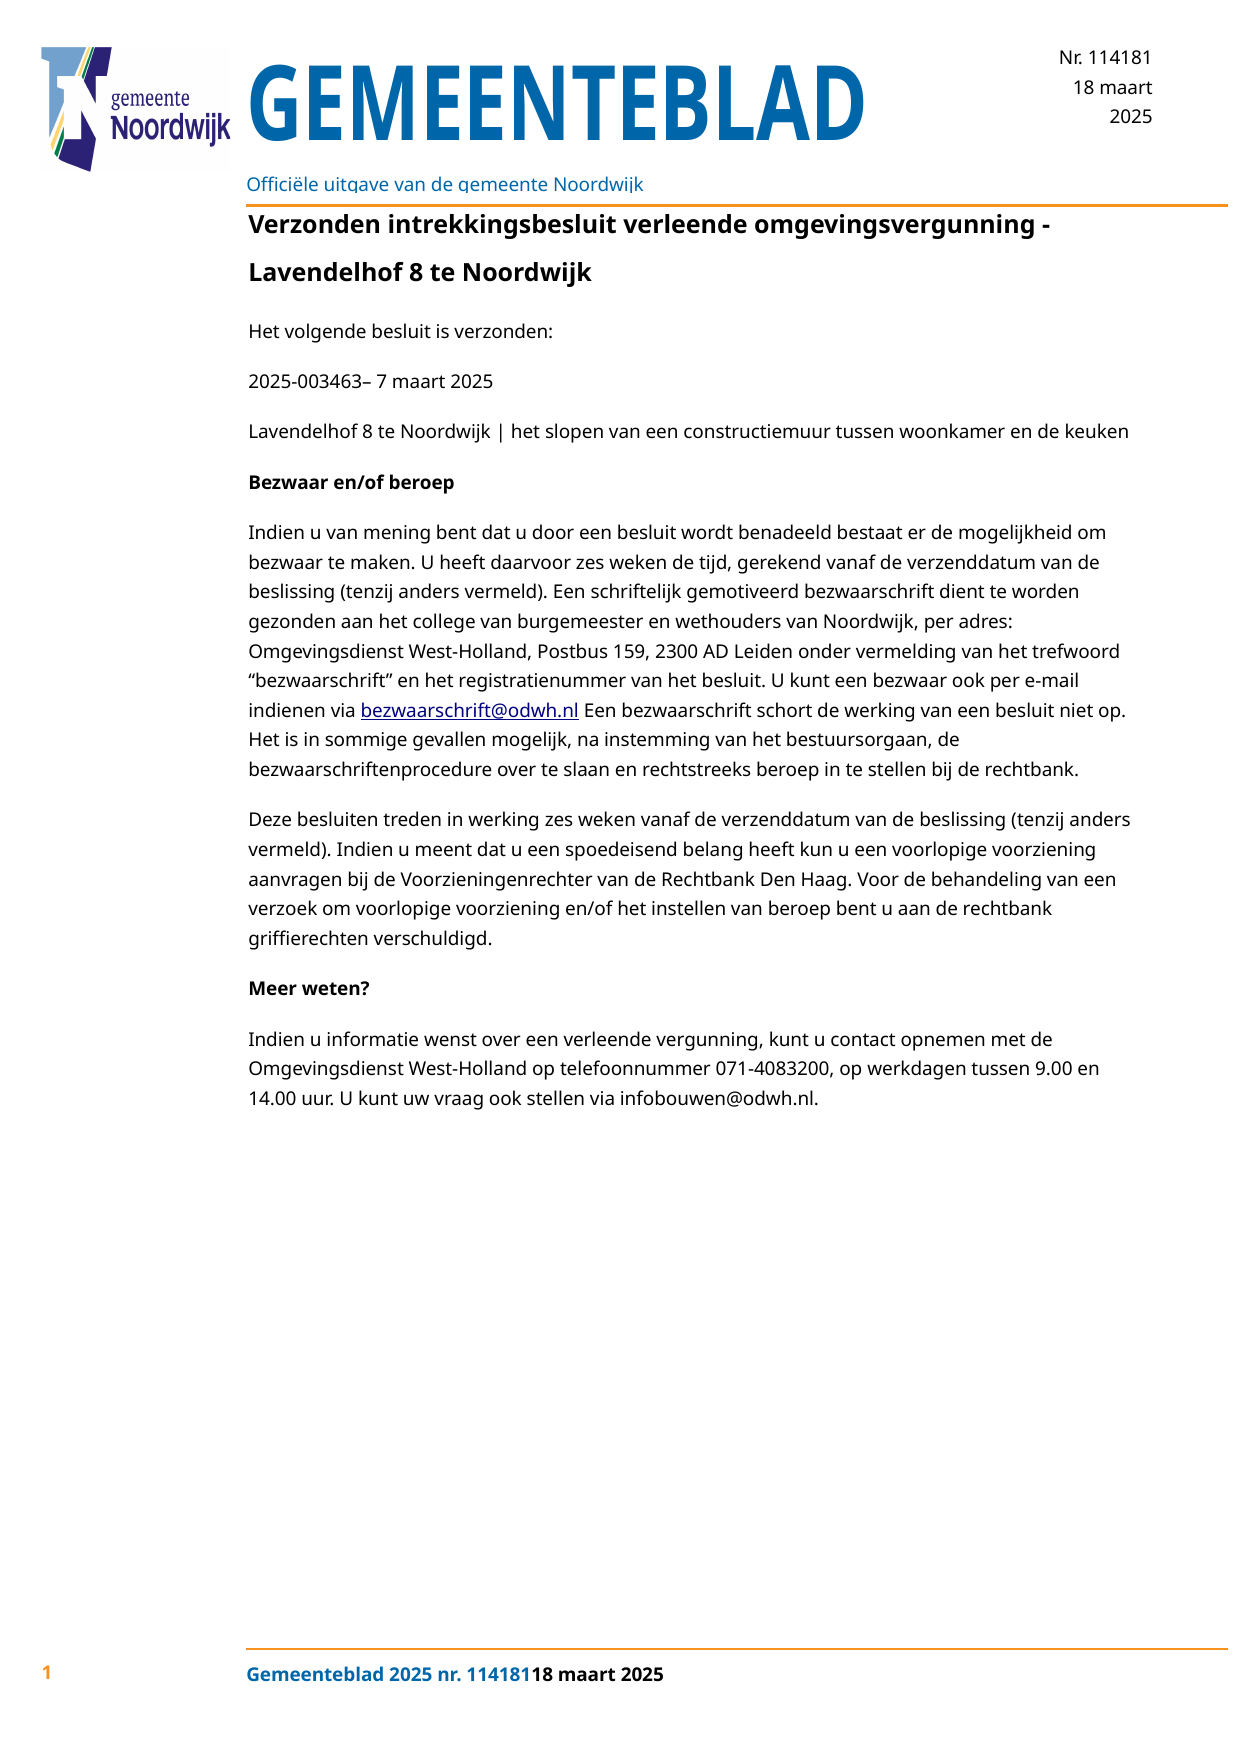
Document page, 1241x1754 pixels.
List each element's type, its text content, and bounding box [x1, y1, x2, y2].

text Verzonden intrekkingsbesluit verleende omgevingsvergunning - Lavendelhof 8 te Noordwijk [248, 207, 1152, 288]
text Indien u van mening bent dat u door een besluit wordt benadeeld bestaat er de mogelijkheid om bezwaar te maken. U heeft daarvoor zes weken de tijd, gerekend vanaf de verzenddatum van de beslissing (tenzij anders vermeld). Een schriftelijk gemotiveerd bezwaarschrift dient te worden gezonden aan het college van burgemeester en wethouders van Noordwijk, per adres: Omgevingsdienst West-Holland, Postbus 159, 2300 AD Leiden onder vermelding van het trefwoord “bezwaarschrift” en het registratienummer van het besluit. U kunt een bezwaar ook per e-mail indienen via bezwaarschrift@odwh.nl Een bezwaarschrift schort de werking van een besluit niet op. Het is in sommige gevallen mogelijk, na instemming van het bestuursorgaan, de bezwaarschriftenprocedure over te slaan en rechtstreeks beroep in te stellen bij de rechtbank. [248, 519, 1152, 782]
text Deze besluiten treden in werking zes weken vanaf de verzenddatum van de beslissing (tenzij anders vermeld). Indien u meent dat u een spoedeisend belang heeft kun u een voorlopige voorziening aanvragen bij de Voorzieningenrechter van de Rechtbank Den Haag. Voor de behandeling van een verzoek om voorlopige voorziening en/of het instellen van beroep bent u aan de rechtbank griffierechten verschuldigd. [248, 807, 1152, 951]
text 2025-003463– 7 maart 2025 [248, 368, 1152, 394]
text Het volgende besluit is verzonden: [248, 318, 1152, 344]
text Meer weten? [248, 975, 1152, 1001]
text Lavendelhof 8 te Noordwijk | het slopen van een constructiemuur tussen woonkamer en de keuken [248, 419, 1152, 444]
text Indien u informatie wenst over een verleende vergunning, kunt u contact opnemen met de Omgevingsdienst West-Holland op telefoonnummer 071-4083200, op werkdagen tussen 9.00 en 14.00 uur. U kunt uw vraag ook stellen via infobouwen@odwh.nl. [248, 1026, 1152, 1111]
picture [41, 47, 231, 172]
text Bezwaar en/of beroep [248, 469, 1152, 495]
